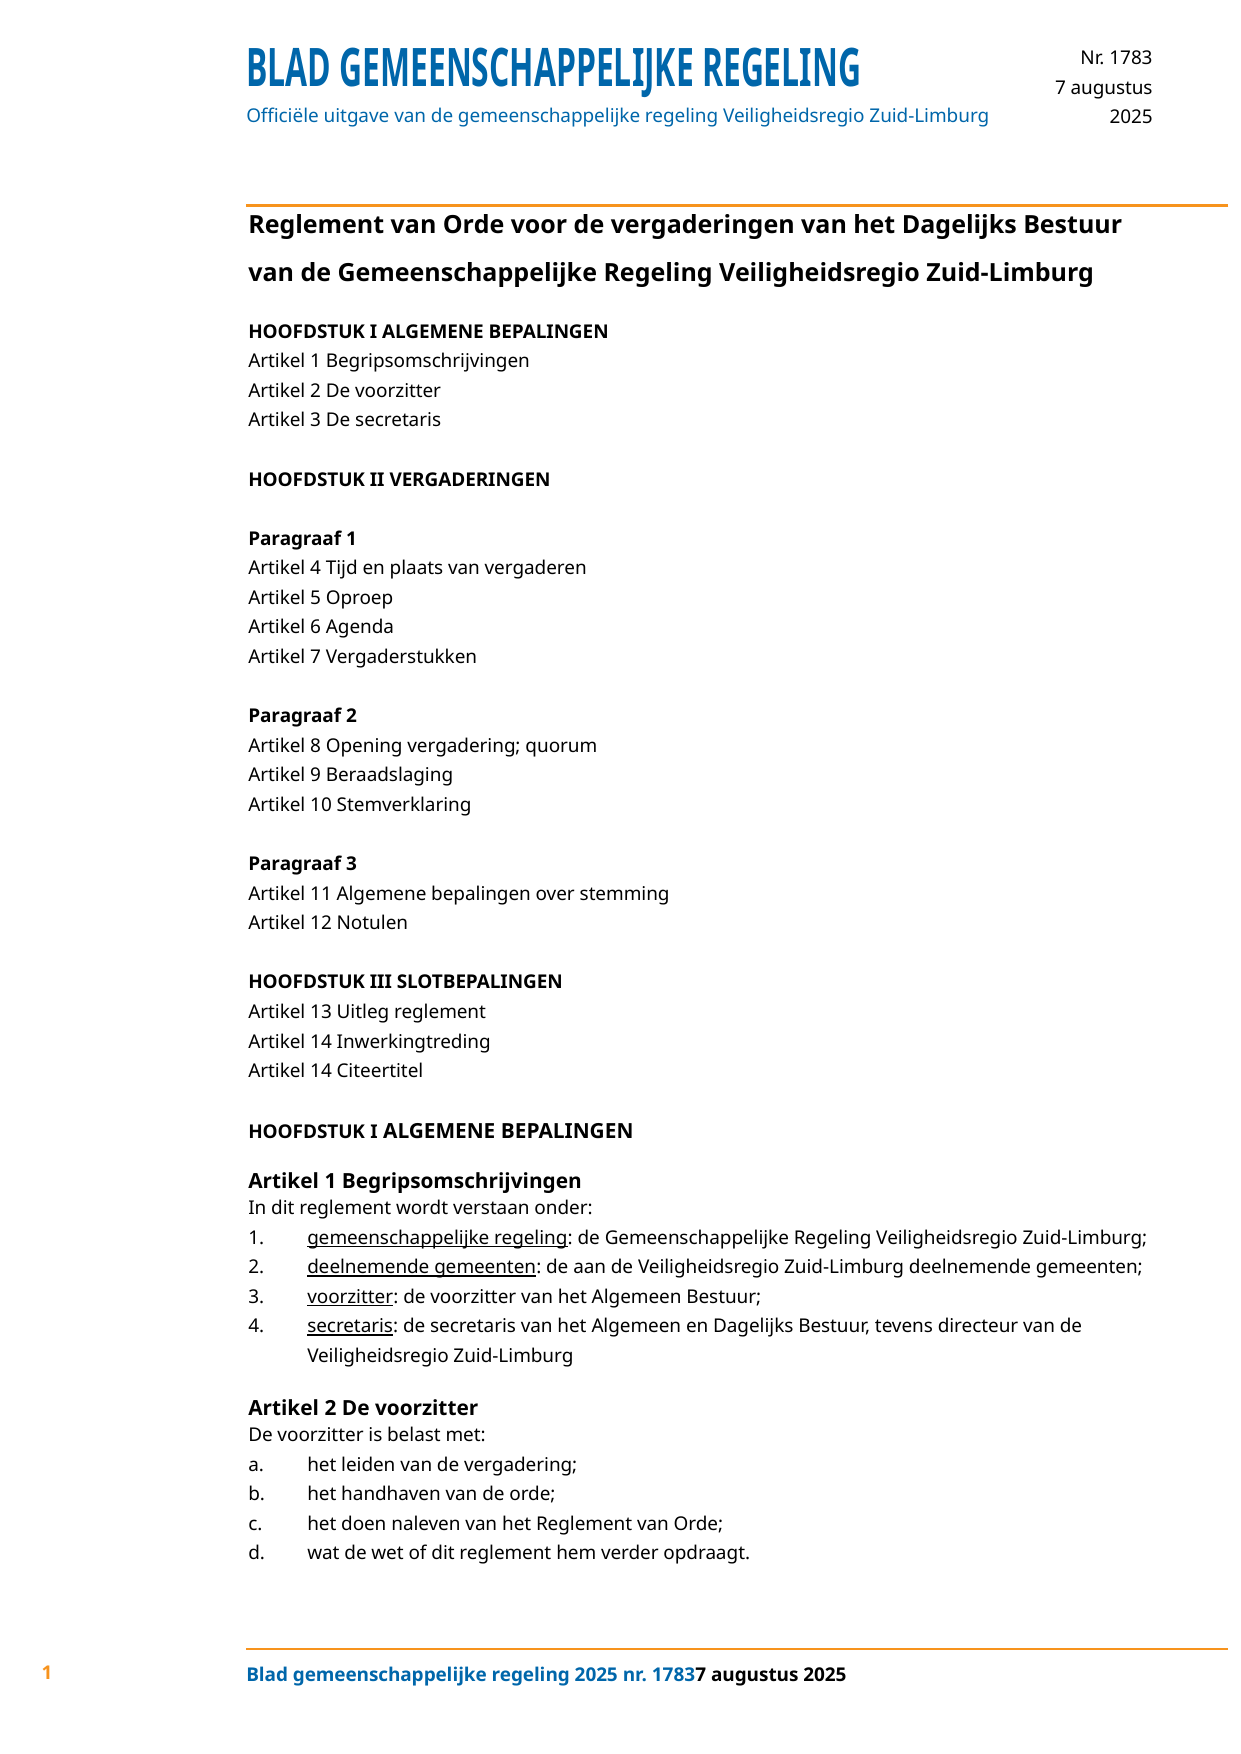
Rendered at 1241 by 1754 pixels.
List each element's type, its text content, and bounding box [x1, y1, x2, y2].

text In dit reglement wordt verstaan onder: [248, 1194, 1152, 1220]
text Reglement van Orde voor de vergaderingen van het Dagelijks Bestuur van de Gemeenschappelijke Regeling Veiligheidsregio Zuid-Limburg [248, 207, 1152, 288]
text Artikel 3 De secretaris [248, 407, 1152, 432]
text Paragraaf 3 [248, 850, 1152, 876]
text Artikel 14 Citeertitel [248, 1057, 1152, 1083]
list gemeenschappelijke regeling: de Gemeenschappelijke Regeling Veiligheidsregio Zuid-Limburg; [248, 1224, 1152, 1250]
list het doen naleven van het Reglement van Orde; [248, 1510, 1152, 1536]
text Artikel 7 Vergaderstukken [248, 643, 1152, 669]
list wat de wet of dit reglement hem verder opdraagt. [248, 1539, 1152, 1565]
text HOOFDSTUK III SLOTBEPALINGEN [248, 969, 1152, 994]
list secretaris: de secretaris van het Algemeen en Dagelijks Bestuur, tevens directeur van de Veiligheidsregio Zuid-Limburg [248, 1313, 1152, 1368]
text HOOFDSTUK I ALGEMENE BEPALINGEN [248, 318, 1152, 344]
text Paragraaf 2 [248, 702, 1152, 728]
text Artikel 1 Begripsomschrijvingen [248, 347, 1152, 373]
text Artikel 6 Agenda [248, 614, 1152, 639]
text HOOFDSTUK II VERGADERINGEN [248, 466, 1152, 492]
text Artikel 4 Tijd en plaats van vergaderen [248, 554, 1152, 580]
text Artikel 2 De voorzitter [248, 377, 1152, 403]
list het handhaven van de orde; [248, 1480, 1152, 1506]
list het leiden van de vergadering; [248, 1451, 1152, 1476]
text Artikel 10 Stemverklaring [248, 791, 1152, 817]
text Artikel 13 Uitleg reglement [248, 998, 1152, 1024]
text Artikel 1 Begripsomschrijvingen [248, 1166, 1152, 1194]
text Artikel 11 Algemene bepalingen over stemming [248, 880, 1152, 906]
text Paragraaf 1 [248, 525, 1152, 551]
picture [41, 47, 231, 172]
text HOOFDSTUK I ALGEMENE BEPALINGEN [248, 1117, 1152, 1145]
text Artikel 8 Opening vergadering; quorum [248, 732, 1152, 758]
text Artikel 5 Oproep [248, 584, 1152, 610]
text De voorzitter is belast met: [248, 1421, 1152, 1447]
text Artikel 12 Notulen [248, 909, 1152, 935]
text Artikel 14 Inwerkingtreding [248, 1028, 1152, 1054]
text Artikel 9 Beraadslaging [248, 762, 1152, 787]
list deelnemende gemeenten: de aan de Veiligheidsregio Zuid-Limburg deelnemende gemeenten; [248, 1253, 1152, 1279]
text Artikel 2 De voorzitter [248, 1393, 1152, 1421]
list voorzitter: de voorzitter van het Algemeen Bestuur; [248, 1283, 1152, 1309]
